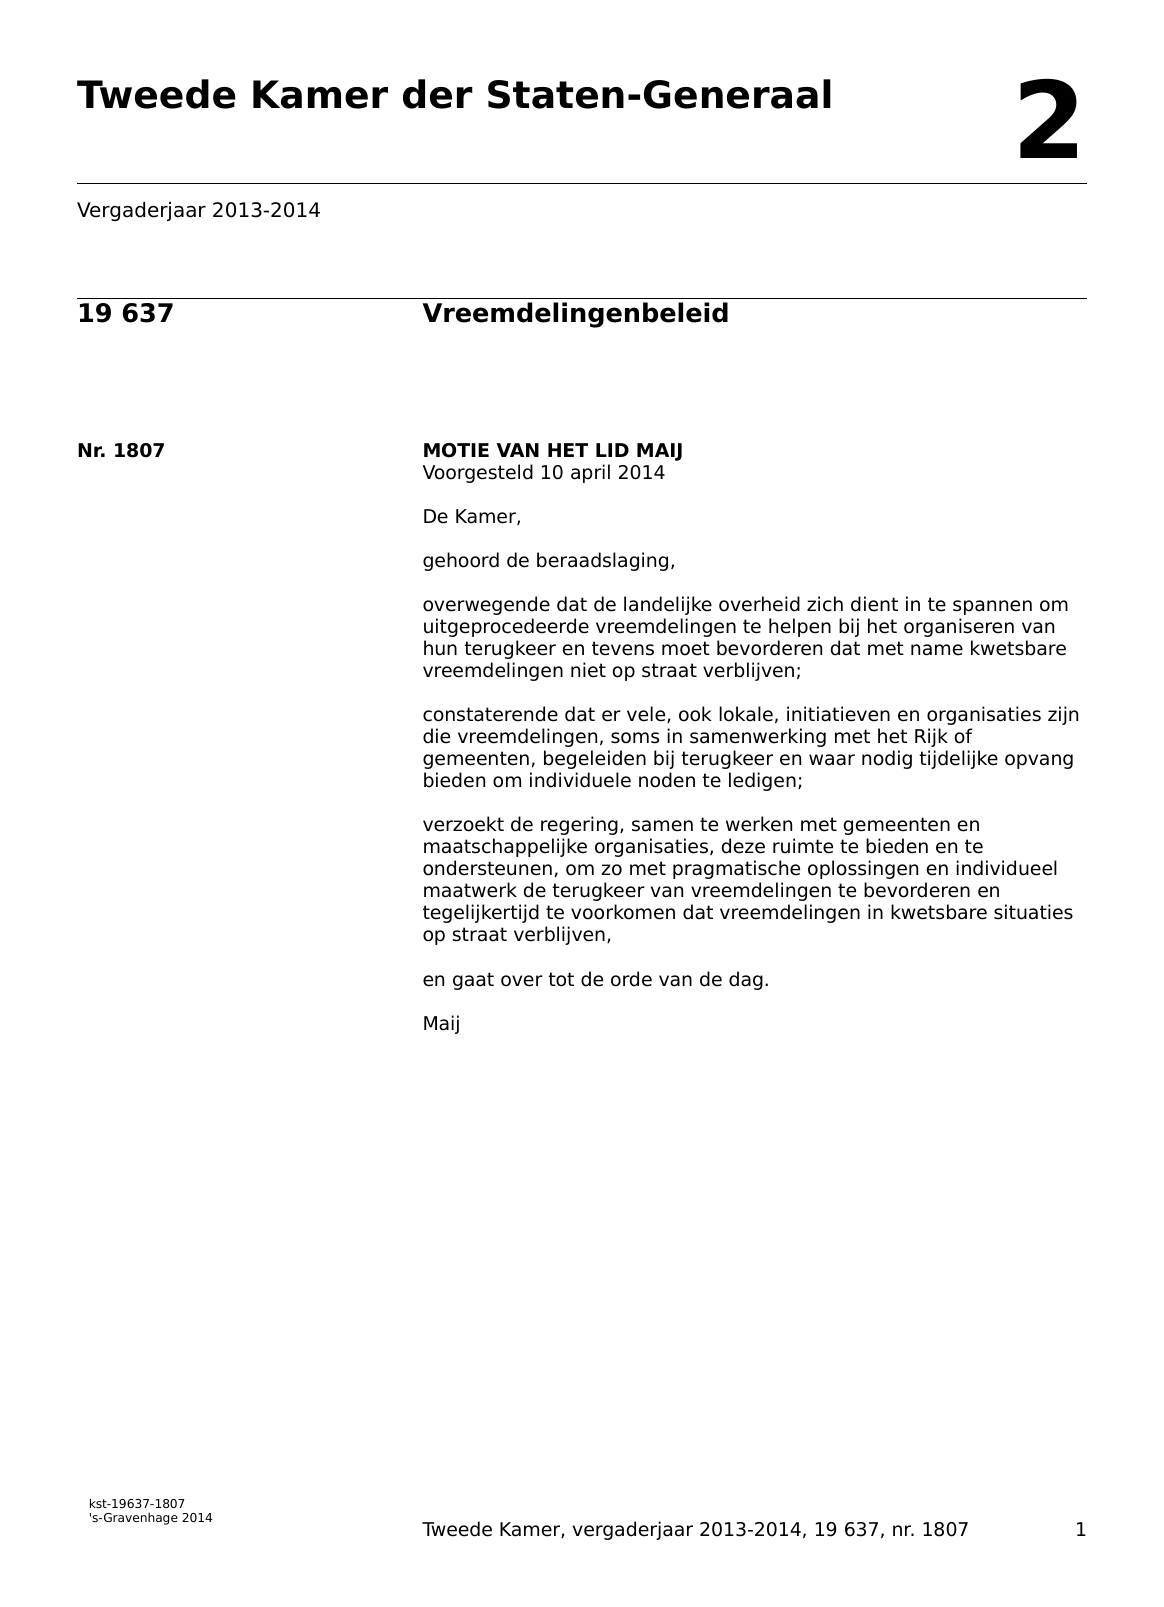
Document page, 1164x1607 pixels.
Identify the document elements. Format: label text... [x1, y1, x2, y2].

text gehoord de beraadslaging, [422, 550, 1087, 572]
table_cell Vergaderjaar 2013-2014 [77, 184, 1087, 298]
text en gaat over tot de orde van de dag. [422, 968, 1087, 990]
table_header 2 [886, 59, 1087, 183]
text overwegende dat de landelijke overheid zich dient in te spannen om uitgeprocedeerde vreemdelingen te helpen bij het organiseren van hun terugkeer en tevens moet bevorderen dat met name kwetsbare vreemdelingen niet op straat verblijven; [422, 594, 1087, 682]
table_header Tweede Kamer der Staten-Generaal [77, 59, 886, 183]
subtitle 19 637 Vreemdelingenbeleid [77, 299, 1087, 329]
text 's-Gravenhage 2014 [88, 1511, 323, 1525]
text Maij [422, 1013, 1087, 1034]
text De Kamer, [422, 506, 1087, 528]
text verzoekt de regering, samen te werken met gemeenten en maatschappelijke organisaties, deze ruimte te bieden en te ondersteunen, om zo met pragmatische oplossingen en individueel maatwerk de terugkeer van vreemdelingen te bevorderen en tegelijkertijd te voorkomen dat vreemdelingen in kwetsbare situaties op straat verblijven, [422, 814, 1087, 946]
text kst-19637-1807 [88, 1497, 323, 1511]
text Voorgesteld 10 april 2014 [422, 462, 1087, 484]
subtitle Nr. 1807 MOTIE VAN HET LID MAIJ [77, 440, 1087, 462]
text constaterende dat er vele, ook lokale, initiatieven en organisaties zijn die vreemdelingen, soms in samenwerking met het Rijk of gemeenten, begeleiden bij terugkeer en waar nodig tijdelijke opvang bieden om individuele noden te ledigen; [422, 704, 1087, 792]
